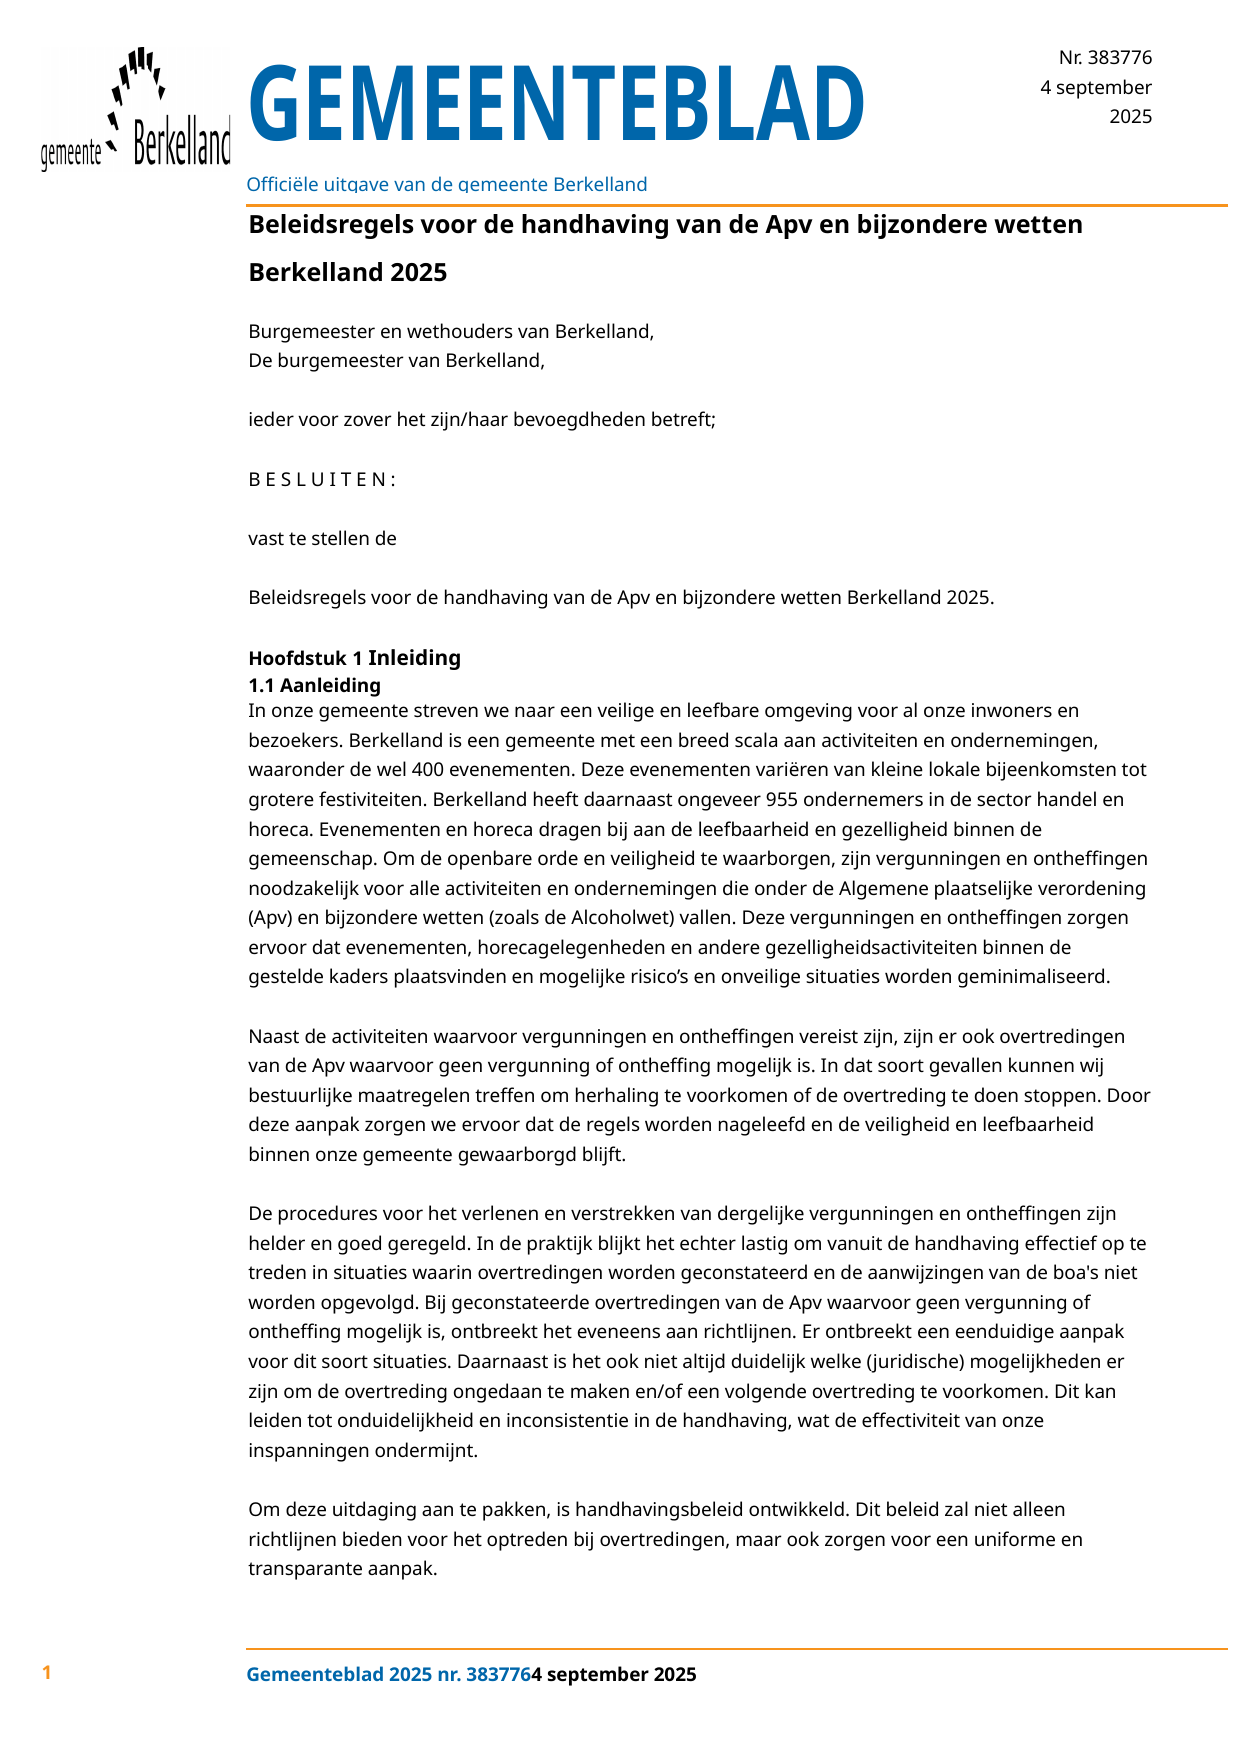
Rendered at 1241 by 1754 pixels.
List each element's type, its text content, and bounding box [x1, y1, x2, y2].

picture [41, 47, 231, 172]
text 1.1 Aanleiding [248, 672, 1152, 697]
text Naast de activiteiten waarvoor vergunningen en ontheffingen vereist zijn, zijn er ook overtredingen van de Apv waarvoor geen vergunning of ontheffing mogelijk is. In dat soort gevallen kunnen wij bestuurlijke maatregelen treffen om herhaling te voorkomen of de overtreding te doen stoppen. Door deze aanpak zorgen we ervoor dat de regels worden nageleefd en de veiligheid en leefbaarheid binnen onze gemeente gewaarborgd blijft. [248, 1023, 1152, 1167]
text ieder voor zover het zijn/haar bevoegdheden betreft; [248, 407, 1152, 432]
text Beleidsregels voor de handhaving van de Apv en bijzondere wetten Berkelland 2025 [248, 207, 1152, 288]
text De burgemeester van Berkelland, [248, 347, 1152, 373]
text B E S L U I T E N : [248, 466, 1152, 492]
text vast te stellen de [248, 525, 1152, 551]
text De procedures voor het verlenen en verstrekken van dergelijke vergunningen en ontheffingen zijn helder en goed geregeld. In de praktijk blijkt het echter lastig om vanuit de handhaving effectief op te treden in situaties waarin overtredingen worden geconstateerd en de aanwijzingen van de boa's niet worden opgevolgd. Bij geconstateerde overtredingen van de Apv waarvoor geen vergunning of ontheffing mogelijk is, ontbreekt het eveneens aan richtlijnen. Er ontbreekt een eenduidige aanpak voor dit soort situaties. Daarnaast is het ook niet altijd duidelijk welke (juridische) mogelijkheden er zijn om de overtreding ongedaan te maken en/of een volgende overtreding te voorkomen. Dit kan leiden tot onduidelijkheid en inconsistentie in de handhaving, wat de effectiviteit van onze inspanningen ondermijnt. [248, 1200, 1152, 1463]
text Beleidsregels voor de handhaving van de Apv en bijzondere wetten Berkelland 2025. [248, 584, 1152, 610]
text Om deze uitdaging aan te pakken, is handhavingsbeleid ontwikkeld. Dit beleid zal niet alleen richtlijnen bieden voor het optreden bij overtredingen, maar ook zorgen voor een uniforme en transparante aanpak. [248, 1496, 1152, 1581]
text In onze gemeente streven we naar een veilige en leefbare omgeving voor al onze inwoners en bezoekers. Berkelland is een gemeente met een breed scala aan activiteiten en ondernemingen, waaronder de wel 400 evenementen. Deze evenementen variëren van kleine lokale bijeenkomsten tot grotere festiviteiten. Berkelland heeft daarnaast ongeveer 955 ondernemers in de sector handel en horeca. Evenementen en horeca dragen bij aan de leefbaarheid en gezelligheid binnen de gemeenschap. Om de openbare orde en veiligheid te waarborgen, zijn vergunningen en ontheffingen noodzakelijk voor alle activiteiten en ondernemingen die onder de Algemene plaatselijke verordening (Apv) en bijzondere wetten (zoals de Alcoholwet) vallen. Deze vergunningen en ontheffingen zorgen ervoor dat evenementen, horecagelegenheden en andere gezelligheidsactiviteiten binnen de gestelde kaders plaatsvinden en mogelijke risico’s en onveilige situaties worden geminimaliseerd. [248, 697, 1152, 989]
text Hoofdstuk 1 Inleiding [248, 643, 1152, 672]
text Burgemeester en wethouders van Berkelland, [248, 318, 1152, 344]
